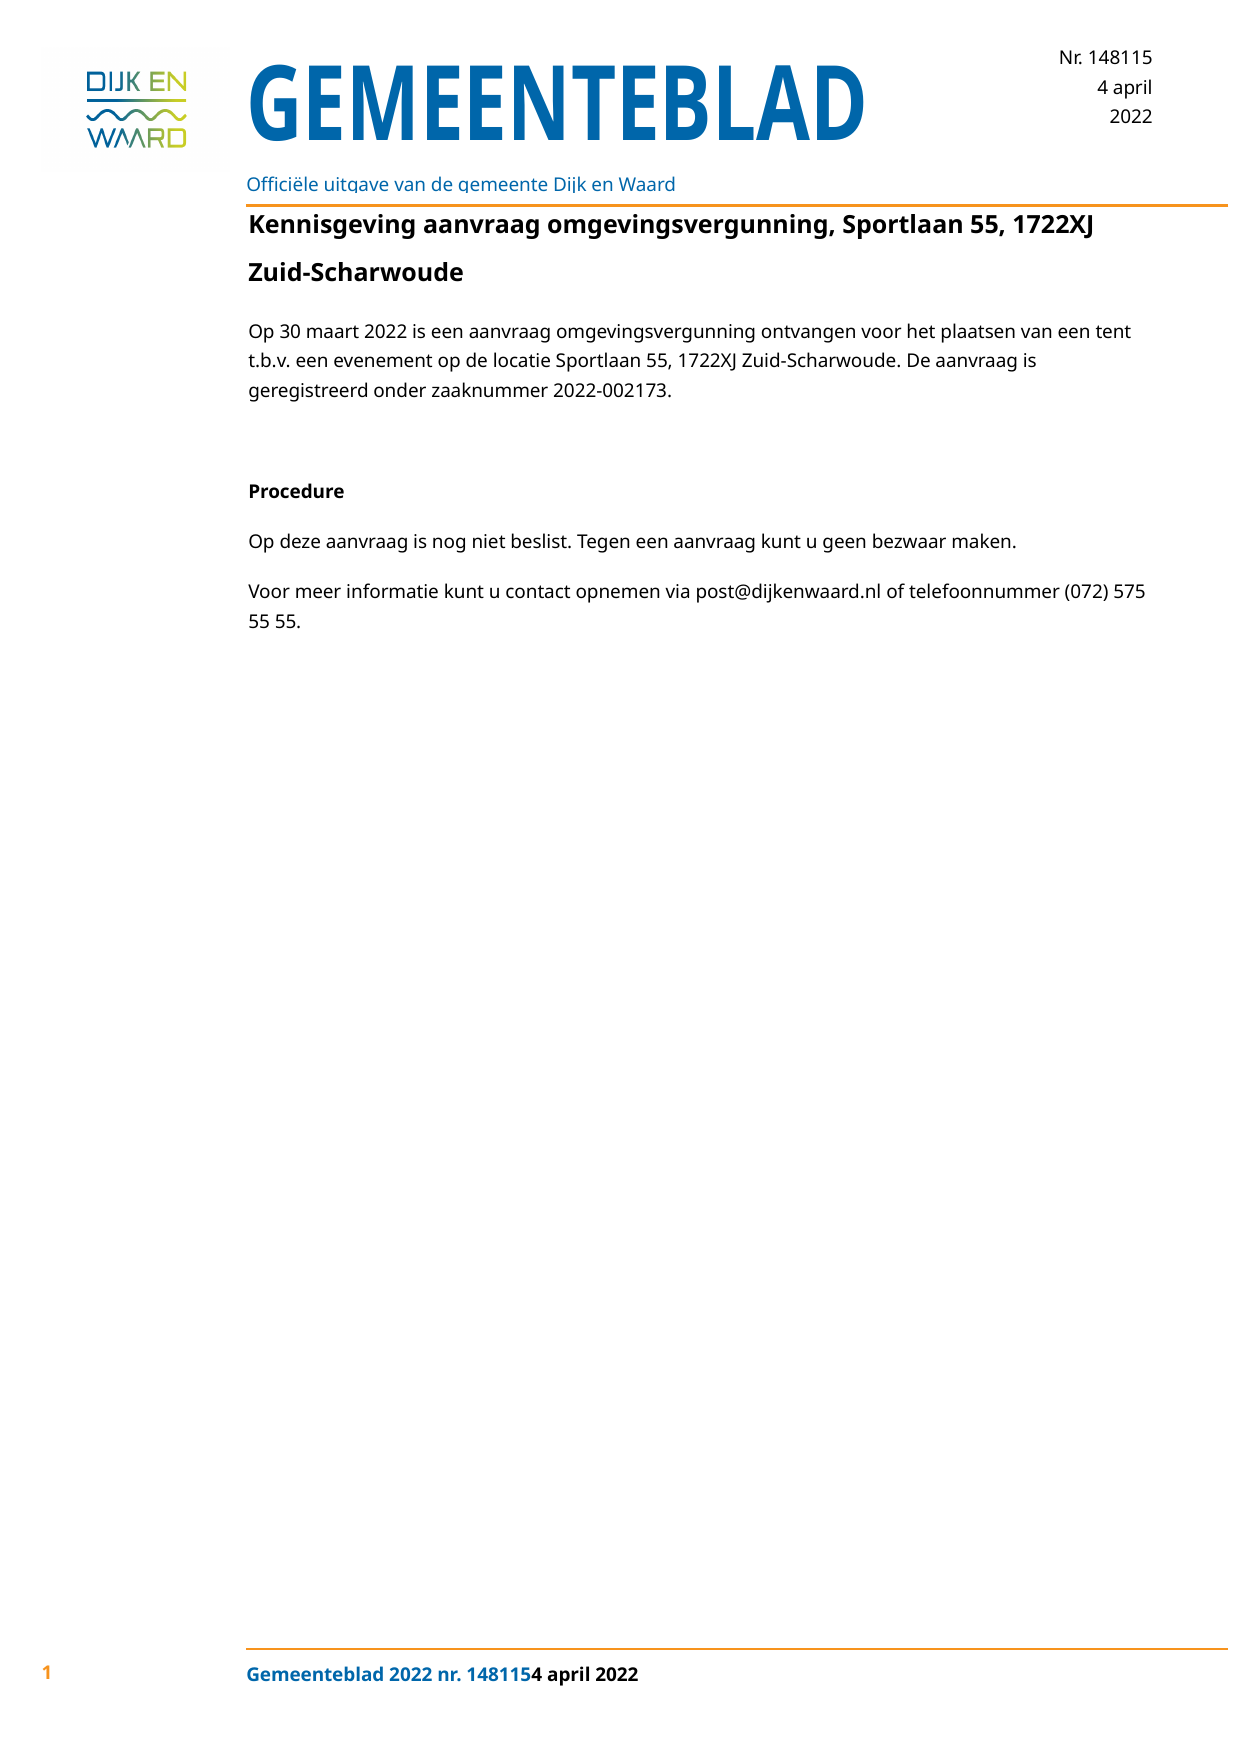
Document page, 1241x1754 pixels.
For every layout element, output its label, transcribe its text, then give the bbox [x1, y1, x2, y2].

text Op 30 maart 2022 is een aanvraag omgevingsvergunning ontvangen voor het plaatsen van een tent t.b.v. een evenement op de locatie Sportlaan 55, 1722XJ Zuid-Scharwoude. De aanvraag is geregistreerd onder zaaknummer 2022-002173. [248, 318, 1152, 403]
text Procedure [248, 478, 1152, 504]
text Kennisgeving aanvraag omgevingsvergunning, Sportlaan 55, 1722XJ Zuid-Scharwoude [248, 207, 1152, 288]
picture [41, 47, 231, 172]
text Op deze aanvraag is nog niet beslist. Tegen een aanvraag kunt u geen bezwaar maken. [248, 528, 1152, 554]
text Voor meer informatie kunt u contact opnemen via post@dijkenwaard.nl of telefoonnummer (072) 575 55 55. [248, 579, 1152, 634]
